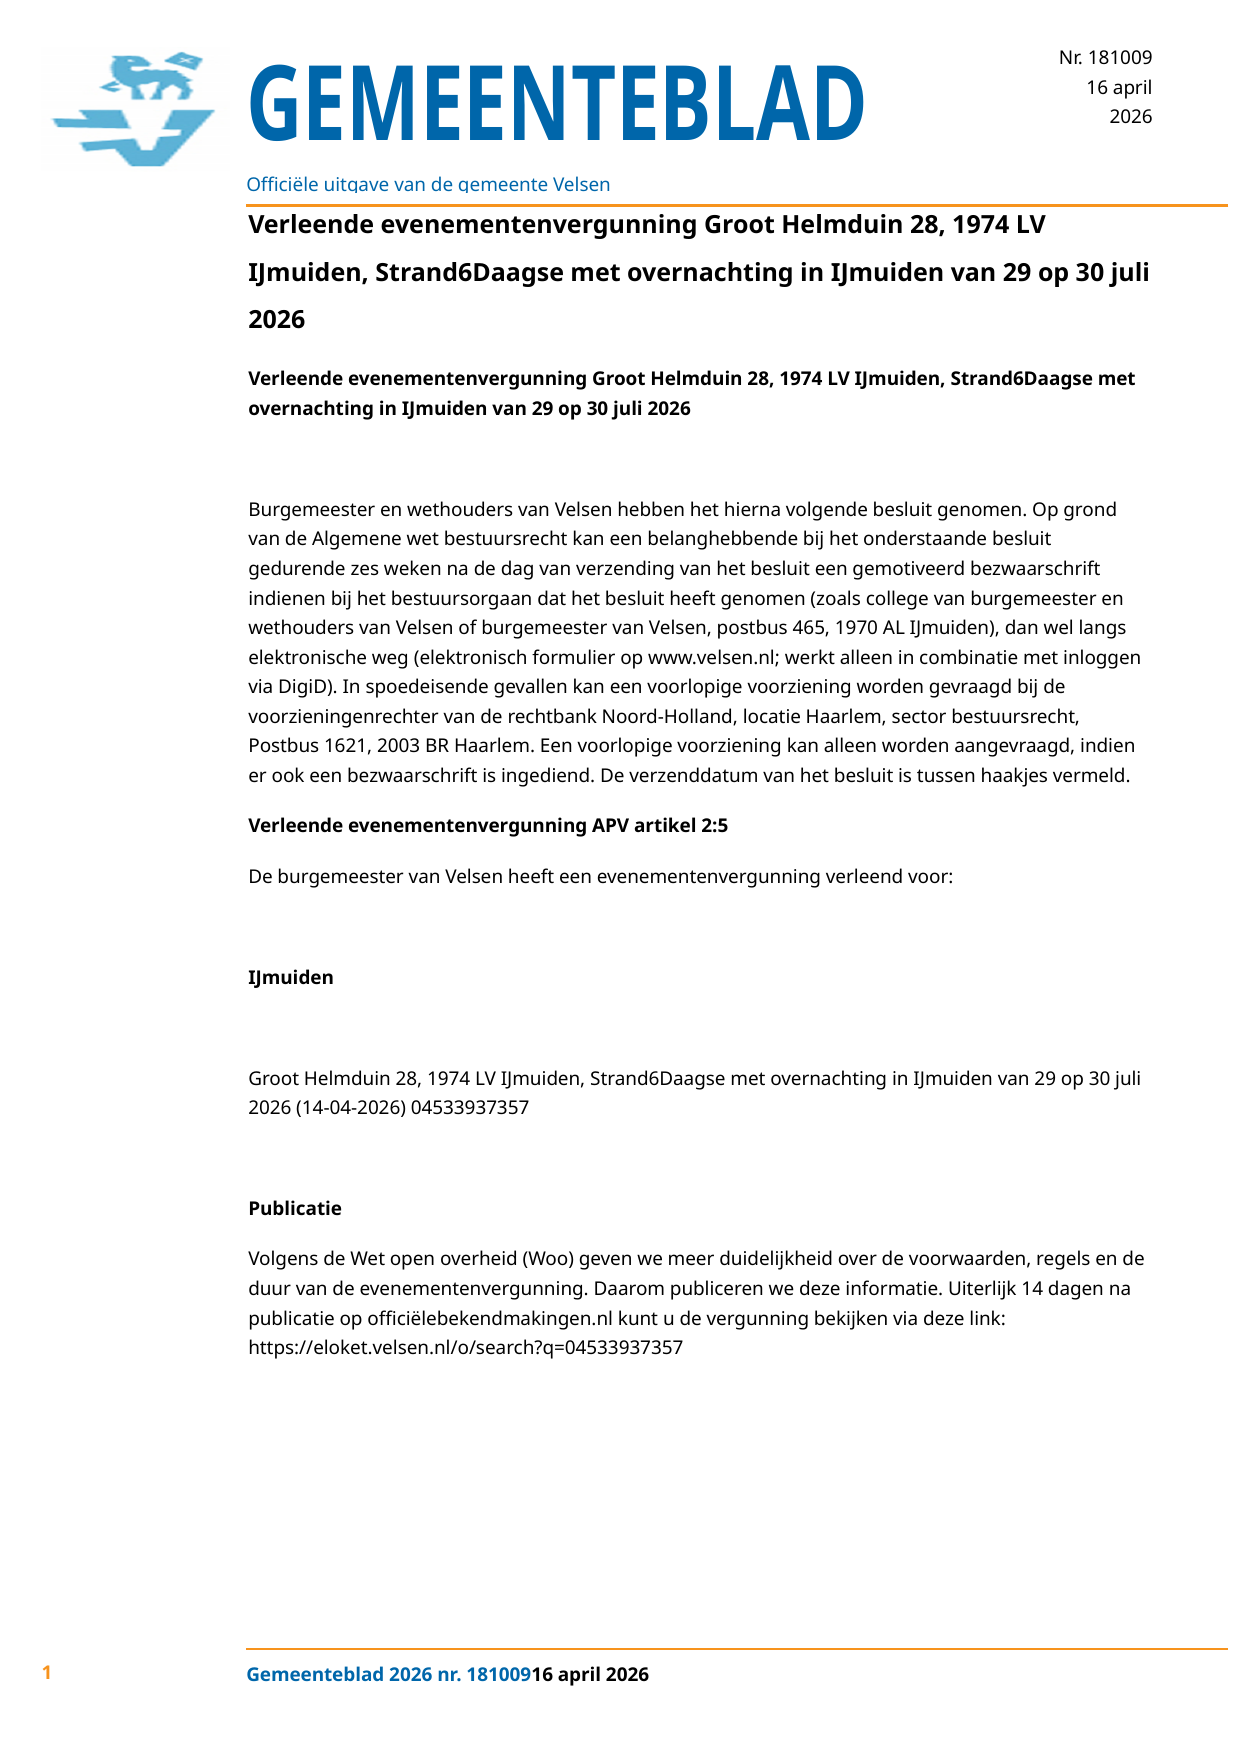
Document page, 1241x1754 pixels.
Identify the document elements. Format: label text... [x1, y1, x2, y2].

text Burgemeester en wethouders van Velsen hebben het hierna volgende besluit genomen. Op grond van de Algemene wet bestuursrecht kan een belanghebbende bij het onderstaande besluit gedurende zes weken na de dag van verzending van het besluit een gemotiveerd bezwaarschrift indienen bij het bestuursorgaan dat het besluit heeft genomen (zoals college van burgemeester en wethouders van Velsen of burgemeester van Velsen, postbus 465, 1970 AL IJmuiden), dan wel langs elektronische weg (elektronisch formulier op www.velsen.nl; werkt alleen in combinatie met inloggen via DigiD). In spoedeisende gevallen kan een voorlopige voorziening worden gevraagd bij de voorzieningenrechter van de rechtbank Noord-Holland, locatie Haarlem, sector bestuursrecht, Postbus 1621, 2003 BR Haarlem. Een voorlopige voorziening kan alleen worden aangevraagd, indien er ook een bezwaarschrift is ingediend. De verzenddatum van het besluit is tussen haakjes vermeld. [248, 496, 1152, 788]
text Verleende evenementenvergunning Groot Helmduin 28, 1974 LV IJmuiden, Strand6Daagse met overnachting in IJmuiden van 29 op 30 juli 2026 [248, 366, 1152, 421]
text Groot Helmduin 28, 1974 LV IJmuiden, Strand6Daagse met overnachting in IJmuiden van 29 op 30 juli 2026 (14-04-2026) 04533937357 [248, 1065, 1152, 1120]
text Publicatie [248, 1195, 1152, 1221]
text Verleende evenementenvergunning APV artikel 2:5 [248, 813, 1152, 838]
text Verleende evenementenvergunning Groot Helmduin 28, 1974 LV IJmuiden, Strand6Daagse met overnachting in IJmuiden van 29 op 30 juli 2026 [248, 207, 1152, 336]
text Volgens de Wet open overheid (Woo) geven we meer duidelijkheid over de voorwaarden, regels en de duur van de evenementenvergunning. Daarom publiceren we deze informatie. Uiterlijk 14 dagen na publicatie op officiëlebekendmakingen.nl kunt u de vergunning bekijken via deze link: https://eloket.velsen.nl/o/search?q=04533937357 [248, 1246, 1152, 1360]
text De burgemeester van Velsen heeft een evenementenvergunning verleend voor: [248, 863, 1152, 889]
text IJmuiden [248, 964, 1152, 989]
picture [41, 47, 231, 172]
